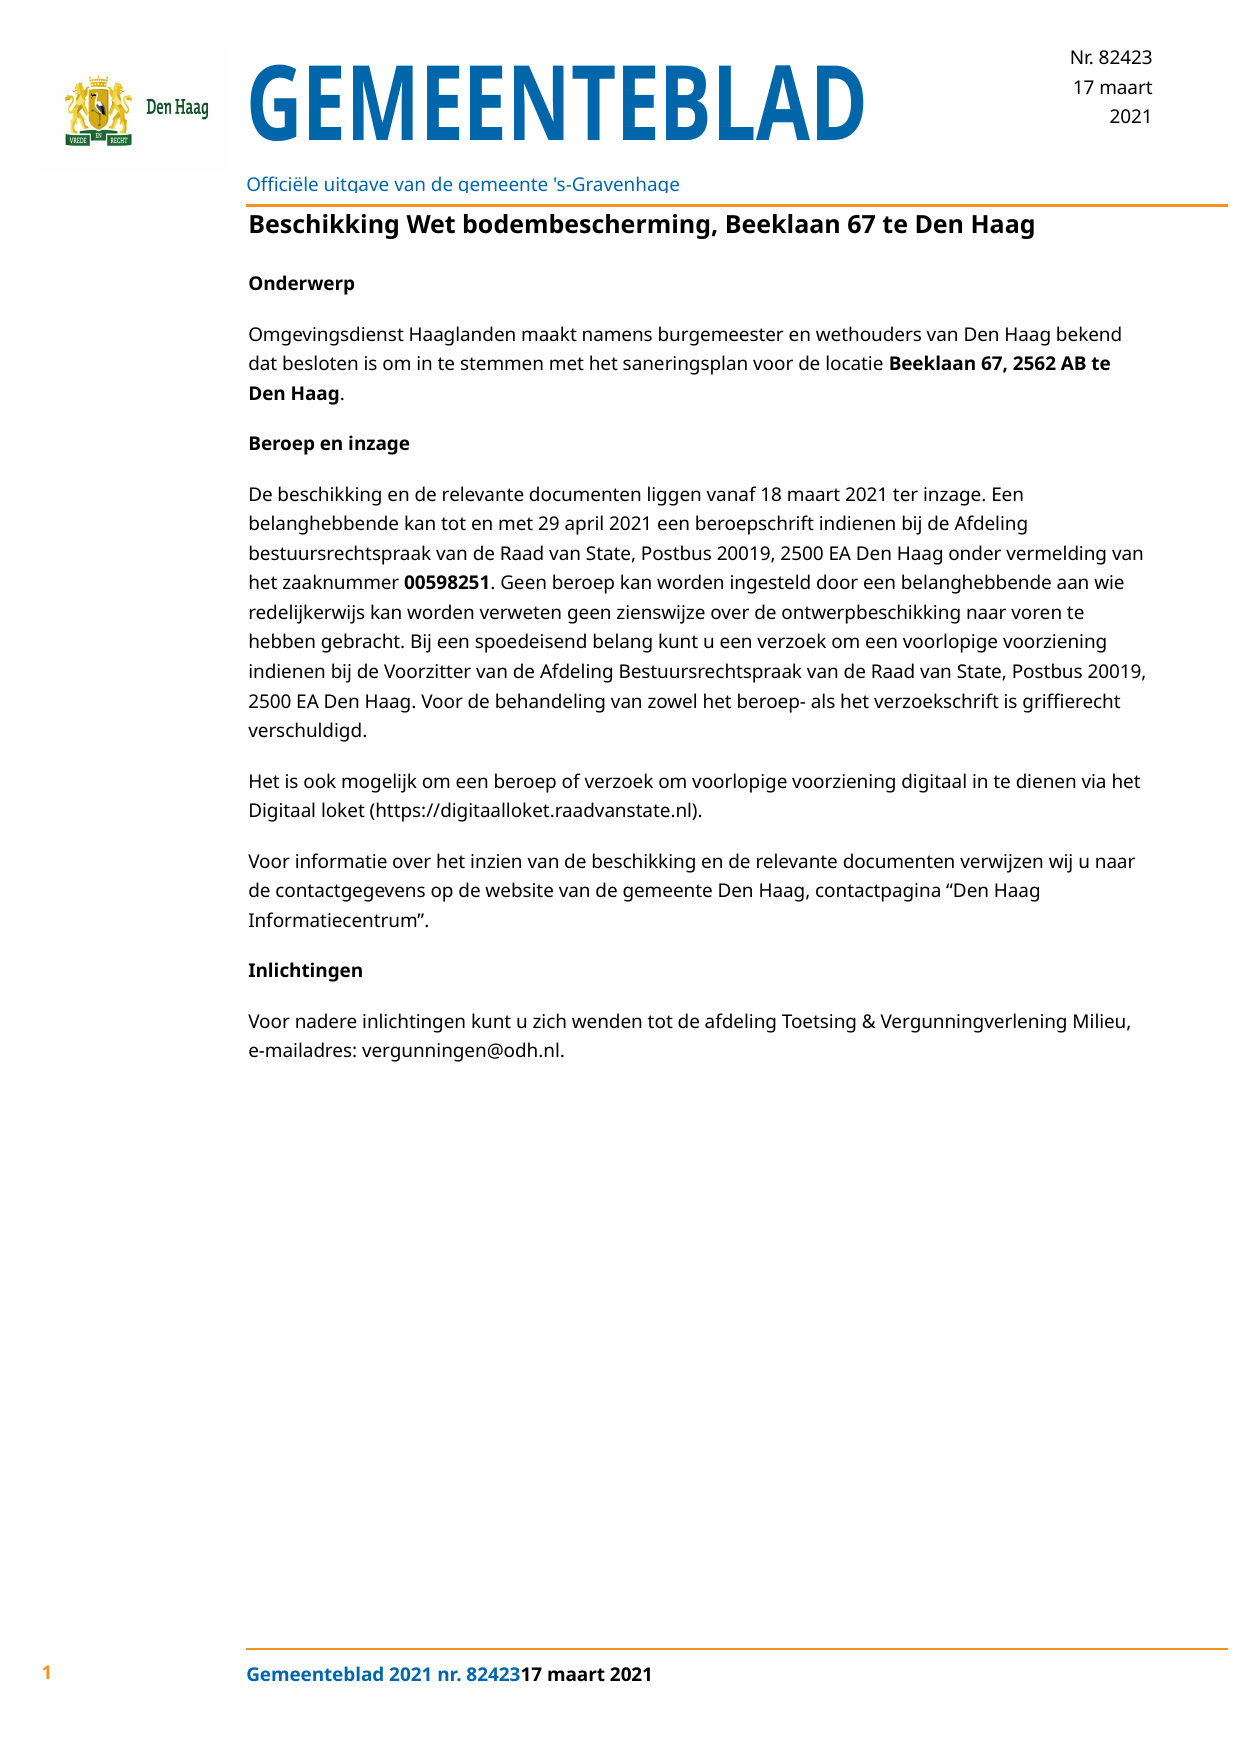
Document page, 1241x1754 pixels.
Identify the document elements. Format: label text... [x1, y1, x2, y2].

text Omgevingsdienst Haaglanden maakt namens burgemeester en wethouders van Den Haag bekend dat besloten is om in te stemmen met het saneringsplan voor de locatie Beeklaan 67, 2562 AB te Den Haag. [248, 321, 1152, 406]
text Voor nadere inlichtingen kunt u zich wenden tot de afdeling Toetsing & Vergunningverlening Milieu, e-mailadres: vergunningen@odh.nl. [248, 1008, 1152, 1063]
text Beroep en inzage [248, 430, 1152, 456]
text Voor informatie over het inzien van de beschikking en de relevante documenten verwijzen wij u naar de contactgegevens op de website van de gemeente Den Haag, contactpagina “Den Haag Informatiecentrum”. [248, 848, 1152, 933]
text De beschikking en de relevante documenten liggen vanaf 18 maart 2021 ter inzage. Een belanghebbende kan tot en met 29 april 2021 een beroepschrift indienen bij de Afdeling bestuursrechtspraak van de Raad van State, Postbus 20019, 2500 EA Den Haag onder vermelding van het zaaknummer 00598251. Geen beroep kan worden ingesteld door een belanghebbende aan wie redelijkerwijs kan worden verweten geen zienswijze over de ontwerpbeschikking naar voren te hebben gebracht. Bij een spoedeisend belang kunt u een verzoek om een voorlopige voorziening indienen bij de Voorzitter van de Afdeling Bestuursrechtspraak van de Raad van State, Postbus 20019, 2500 EA Den Haag. Voor de behandeling van zowel het beroep- als het verzoekschrift is griffierecht verschuldigd. [248, 481, 1152, 743]
text Het is ook mogelijk om een beroep of verzoek om voorlopige voorziening digitaal in te dienen via het Digitaal loket (https://digitaalloket.raadvanstate.nl). [248, 768, 1152, 823]
picture [41, 47, 231, 172]
text Beschikking Wet bodembescherming, Beeklaan 67 te Den Haag [248, 207, 1152, 241]
text Onderwerp [248, 270, 1152, 296]
text Inlichtingen [248, 957, 1152, 983]
